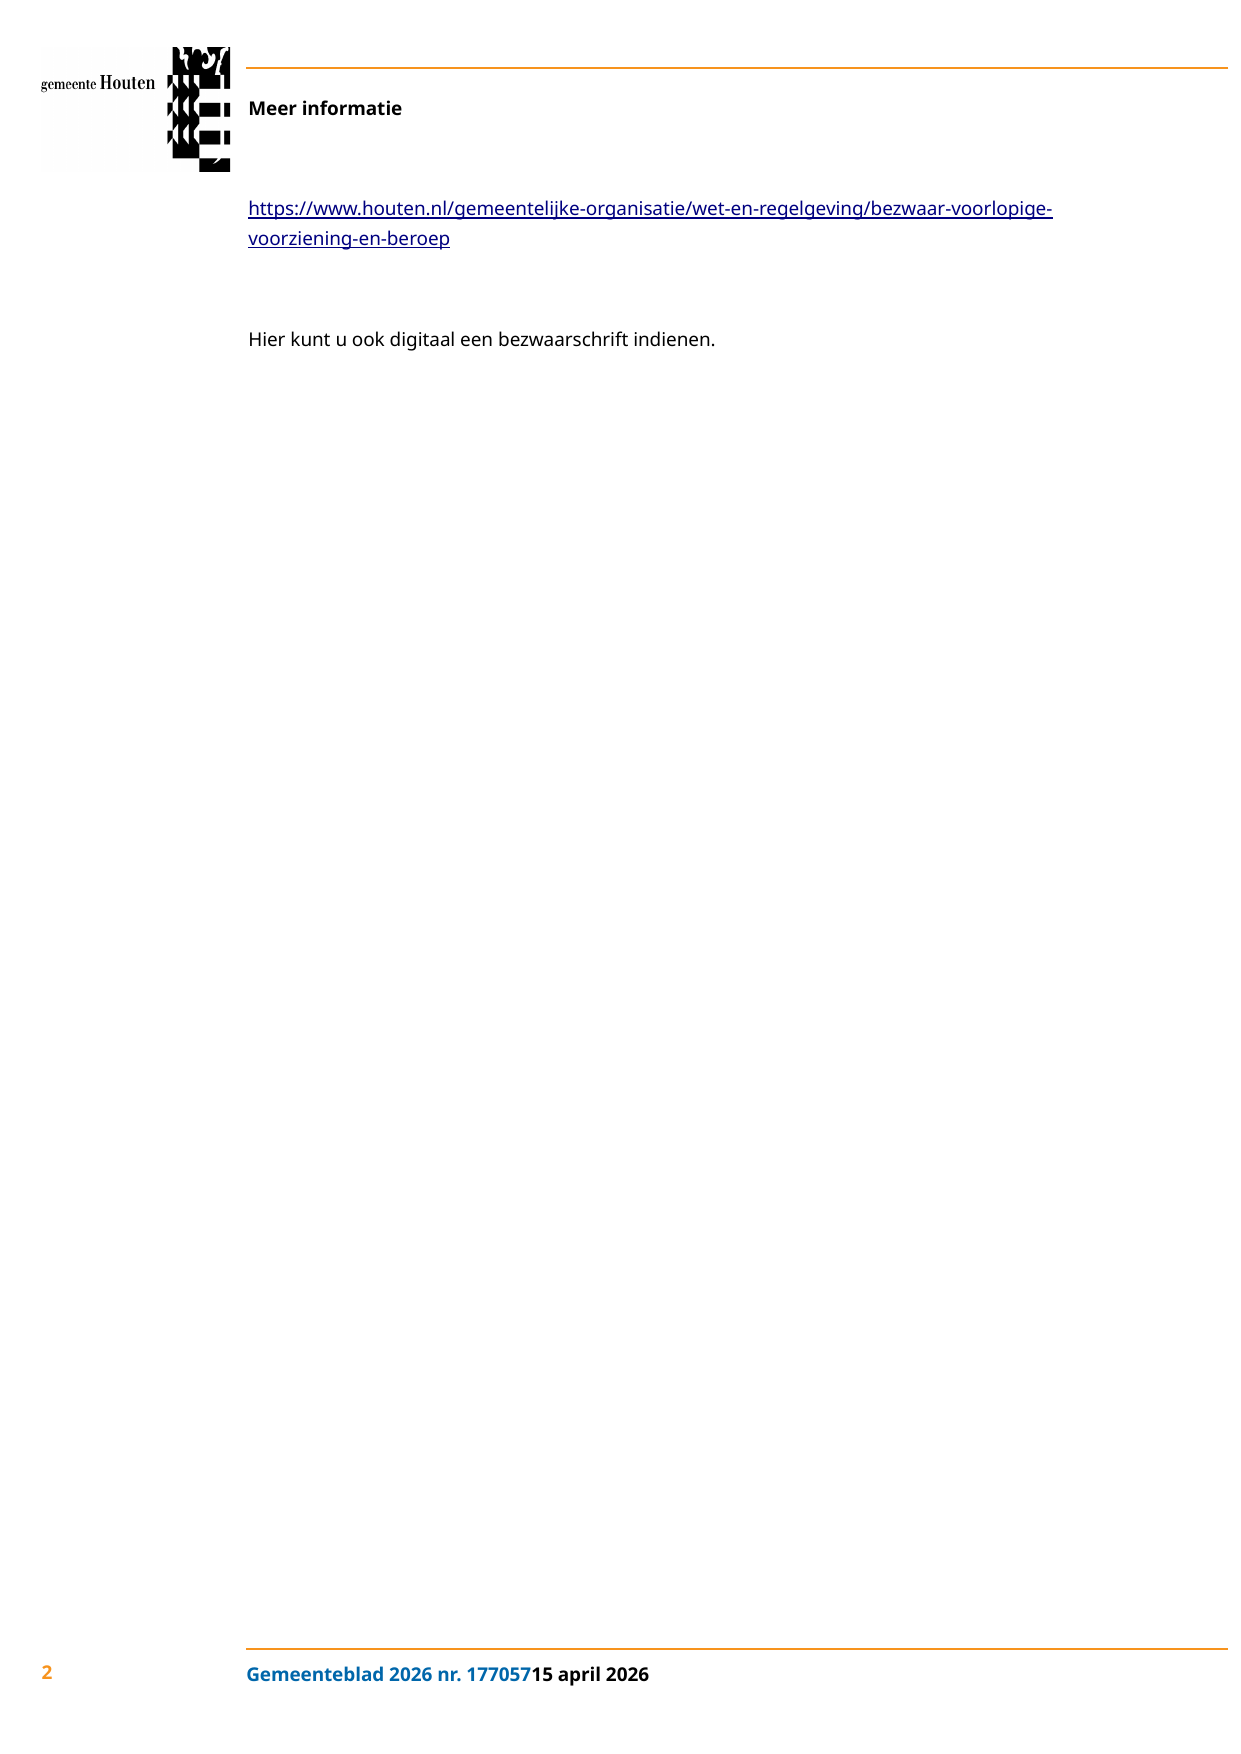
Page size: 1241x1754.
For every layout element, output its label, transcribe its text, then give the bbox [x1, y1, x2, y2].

text Hier kunt u ook digitaal een bezwaarschrift indienen. [248, 326, 1152, 352]
text Meer informatie [248, 95, 1152, 121]
picture [41, 47, 231, 172]
text https://www.houten.nl/gemeentelijke-organisatie/wet-en-regelgeving/bezwaar-voorlopige-voorziening-en-beroep [248, 196, 1152, 251]
